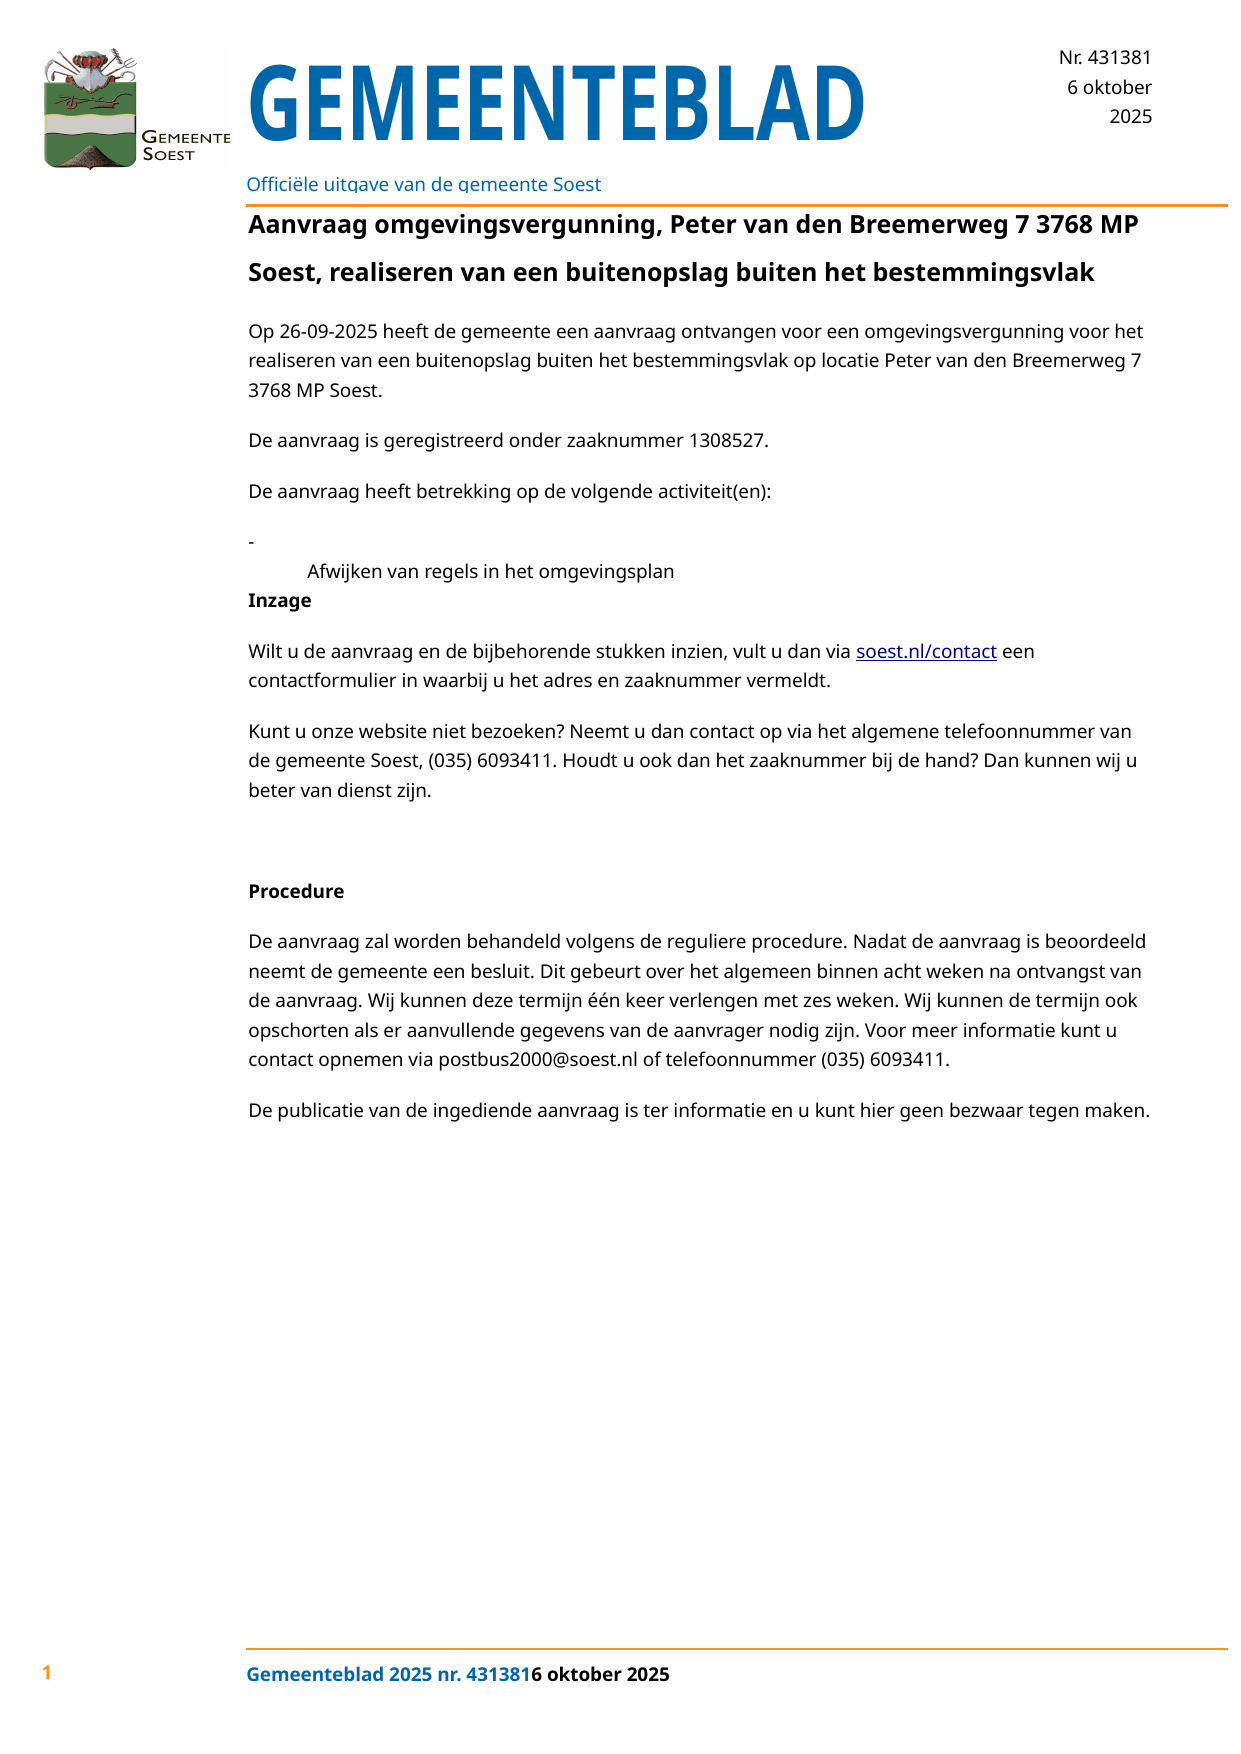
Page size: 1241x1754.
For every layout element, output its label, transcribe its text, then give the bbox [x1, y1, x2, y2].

text De aanvraag heeft betrekking op de volgende activiteit(en): [248, 478, 1152, 504]
picture [41, 47, 231, 172]
text Aanvraag omgevingsvergunning, Peter van den Breemerweg 7 3768 MP Soest, realiseren van een buitenopslag buiten het bestemmingsvlak [248, 207, 1152, 288]
text Inzage [248, 587, 1152, 613]
text De aanvraag is geregistreerd onder zaaknummer 1308527. [248, 427, 1152, 453]
text Wilt u de aanvraag en de bijbehorende stukken inzien, vult u dan via soest.nl/contact een contactformulier in waarbij u het adres en zaaknummer vermeldt. [248, 638, 1152, 693]
text De aanvraag zal worden behandeld volgens de reguliere procedure. Nadat de aanvraag is beoordeeld neemt de gemeente een besluit. Dit gebeurt over het algemeen binnen acht weken na ontvangst van de aanvraag. Wij kunnen deze termijn één keer verlengen met zes weken. Wij kunnen de termijn ook opschorten als er aanvullende gegevens van de aanvrager nodig zijn. Voor meer informatie kunt u contact opnemen via postbus2000@soest.nl of telefoonnummer (035) 6093411. [248, 928, 1152, 1072]
text Op 26-09-2025 heeft de gemeente een aanvraag ontvangen voor een omgevingsvergunning voor het realiseren van een buitenopslag buiten het bestemmingsvlak op locatie Peter van den Breemerweg 7 3768 MP Soest. [248, 318, 1152, 403]
text De publicatie van de ingediende aanvraag is ter informatie en u kunt hier geen bezwaar tegen maken. [248, 1097, 1152, 1123]
text Kunt u onze website niet bezoeken? Neemt u dan contact op via het algemene telefoonnummer van de gemeente Soest, (035) 6093411. Houdt u ook dan het zaaknummer bij de hand? Dan kunnen wij u beter van dienst zijn. [248, 718, 1152, 803]
list Afwijken van regels in het omgevingsplan [248, 558, 1152, 584]
text Procedure [248, 878, 1152, 904]
